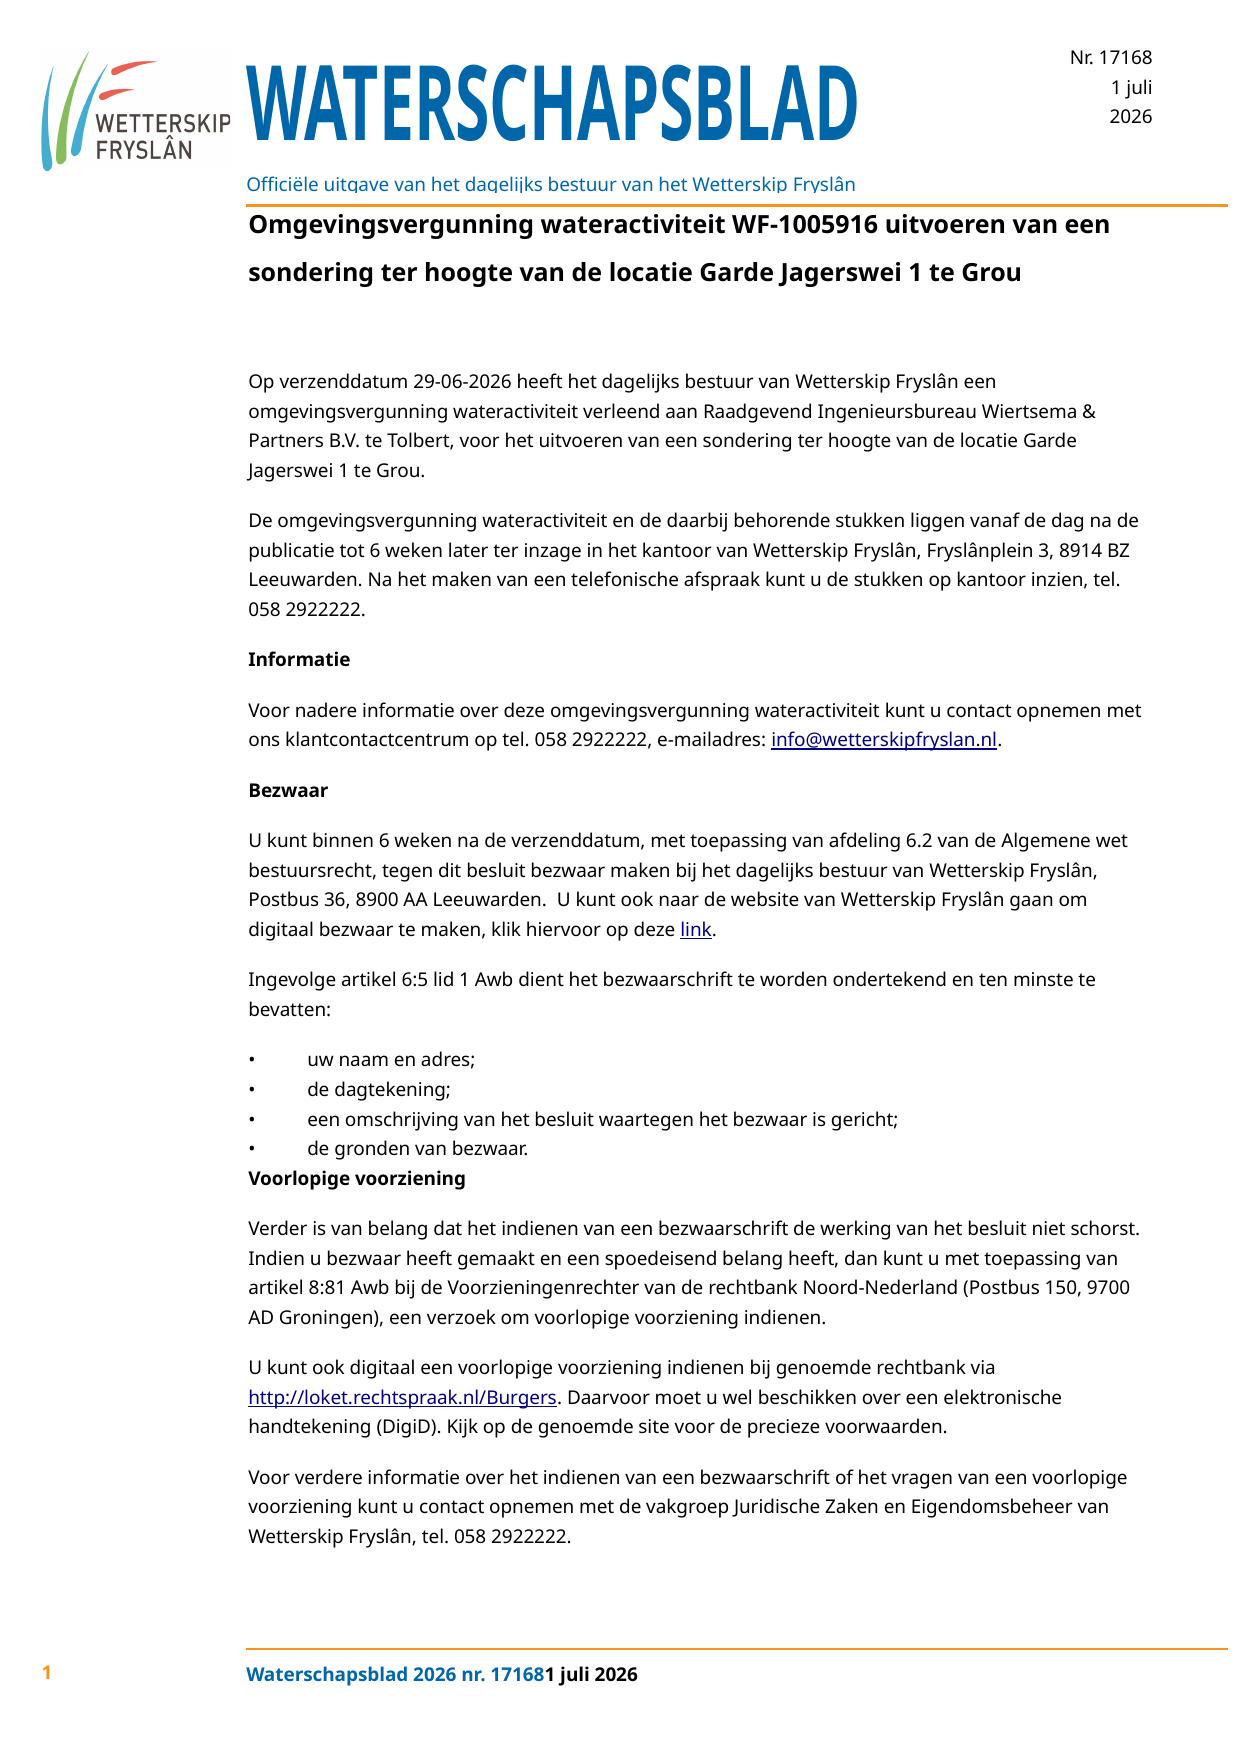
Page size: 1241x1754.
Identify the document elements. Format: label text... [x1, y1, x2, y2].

text Informatie [248, 647, 1152, 672]
text De omgevingsvergunning wateractiviteit en de daarbij behorende stukken liggen vanaf de dag na de publicatie tot 6 weken later ter inzage in het kantoor van Wetterskip Fryslân, Fryslânplein 3, 8914 BZ Leeuwarden. Na het maken van een telefonische afspraak kunt u de stukken op kantoor inzien, tel. 058 2922222. [248, 507, 1152, 622]
text U kunt binnen 6 weken na de verzenddatum, met toepassing van afdeling 6.2 van de Algemene wet bestuursrecht, tegen dit besluit bezwaar maken bij het dagelijks bestuur van Wetterskip Fryslân, Postbus 36, 8900 AA Leeuwarden. U kunt ook naar de website van Wetterskip Fryslân gaan om digitaal bezwaar te maken, klik hiervoor op deze link. [248, 827, 1152, 942]
list uw naam en adres; [248, 1047, 1152, 1072]
picture [41, 47, 231, 172]
text Voor nadere informatie over deze omgevingsvergunning wateractiviteit kunt u contact opnemen met ons klantcontactcentrum op tel. 058 2922222, e-mailadres: info@wetterskipfryslan.nl. [248, 697, 1152, 752]
text Omgevingsvergunning wateractiviteit WF-1005916 uitvoeren van een sondering ter hoogte van de locatie Garde Jagerswei 1 te Grou [248, 207, 1152, 288]
list de gronden van bezwaar. [248, 1135, 1152, 1161]
text Voorlopige voorziening [248, 1165, 1152, 1191]
text Ingevolge artikel 6:5 lid 1 Awb dient het bezwaarschrift te worden ondertekend en ten minste te bevatten: [248, 967, 1152, 1022]
list de dagtekening; [248, 1076, 1152, 1102]
text Bezwaar [248, 777, 1152, 803]
list een omschrijving van het besluit waartegen het bezwaar is gericht; [248, 1106, 1152, 1132]
text Op verzenddatum 29-06-2026 heeft het dagelijks bestuur van Wetterskip Fryslân een omgevingsvergunning wateractiviteit verleend aan Raadgevend Ingenieursbureau Wiertsema & Partners B.V. te Tolbert, voor het uitvoeren van een sondering ter hoogte van de locatie Garde Jagerswei 1 te Grou. [248, 368, 1152, 483]
text Voor verdere informatie over het indienen van een bezwaarschrift of het vragen van een voorlopige voorziening kunt u contact opnemen met de vakgroep Juridische Zaken en Eigendomsbeheer van Wetterskip Fryslân, tel. 058 2922222. [248, 1464, 1152, 1549]
text Verder is van belang dat het indienen van een bezwaarschrift de werking van het besluit niet schorst. Indien u bezwaar heeft gemaakt en een spoedeisend belang heeft, dan kunt u met toepassing van artikel 8:81 Awb bij de Voorzieningenrechter van de rechtbank Noord-Nederland (Postbus 150, 9700 AD Groningen), een verzoek om voorlopige voorziening indienen. [248, 1215, 1152, 1330]
text U kunt ook digitaal een voorlopige voorziening indienen bij genoemde rechtbank via http://loket.rechtspraak.nl/Burgers. Daarvoor moet u wel beschikken over een elektronische handtekening (DigiD). Kijk op de genoemde site voor de precieze voorwaarden. [248, 1354, 1152, 1439]
